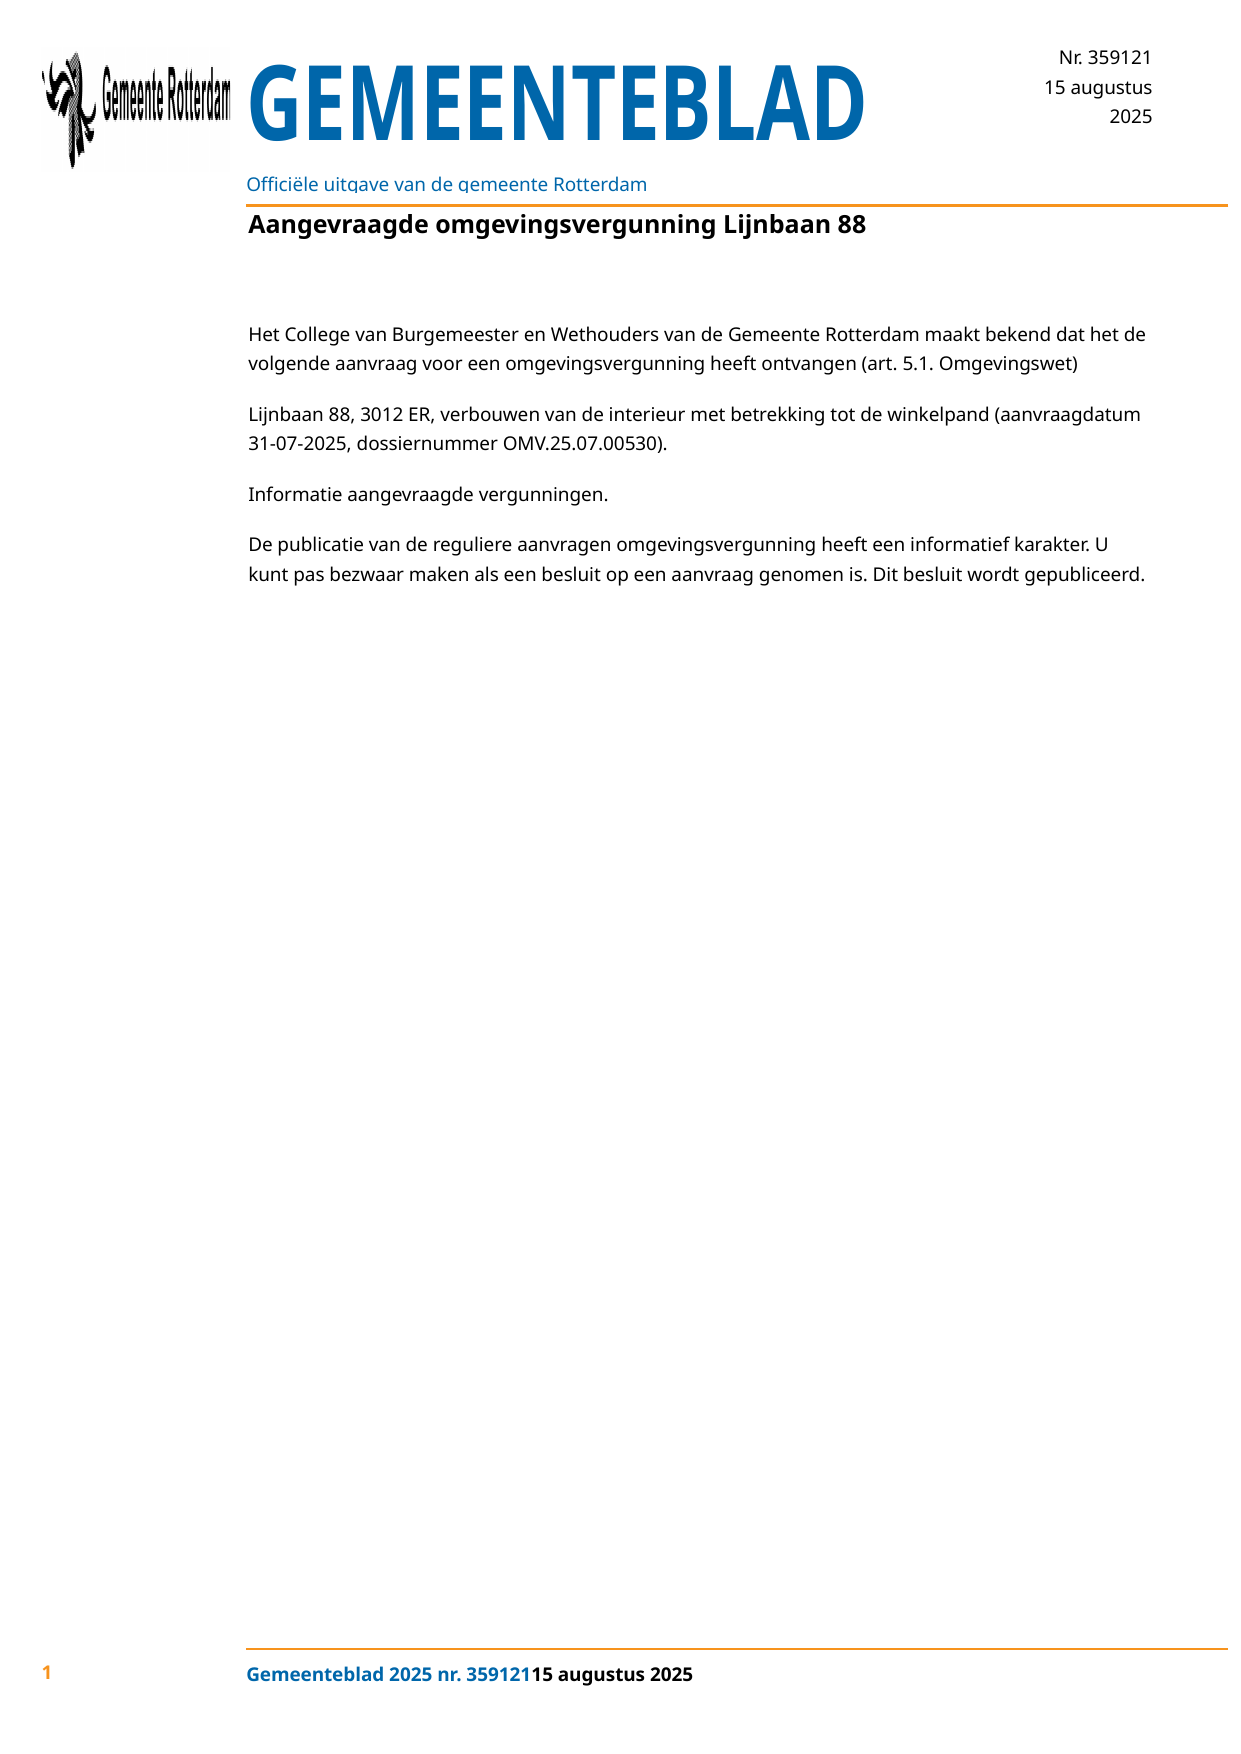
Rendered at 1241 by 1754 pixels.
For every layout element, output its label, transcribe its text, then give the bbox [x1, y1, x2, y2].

text Informatie aangevraagde vergunningen. [248, 481, 1152, 506]
text De publicatie van de reguliere aanvragen omgevingsvergunning heeft een informatief karakter. U kunt pas bezwaar maken als een besluit op een aanvraag genomen is. Dit besluit wordt gepubliceerd. [248, 531, 1152, 586]
text Aangevraagde omgevingsvergunning Lijnbaan 88 [248, 207, 1152, 241]
picture [41, 47, 231, 172]
text Lijnbaan 88, 3012 ER, verbouwen van de interieur met betrekking tot de winkelpand (aanvraagdatum 31-07-2025, dossiernummer OMV.25.07.00530). [248, 401, 1152, 456]
text Het College van Burgemeester en Wethouders van de Gemeente Rotterdam maakt bekend dat het de volgende aanvraag voor een omgevingsvergunning heeft ontvangen (art. 5.1. Omgevingswet) [248, 321, 1152, 376]
